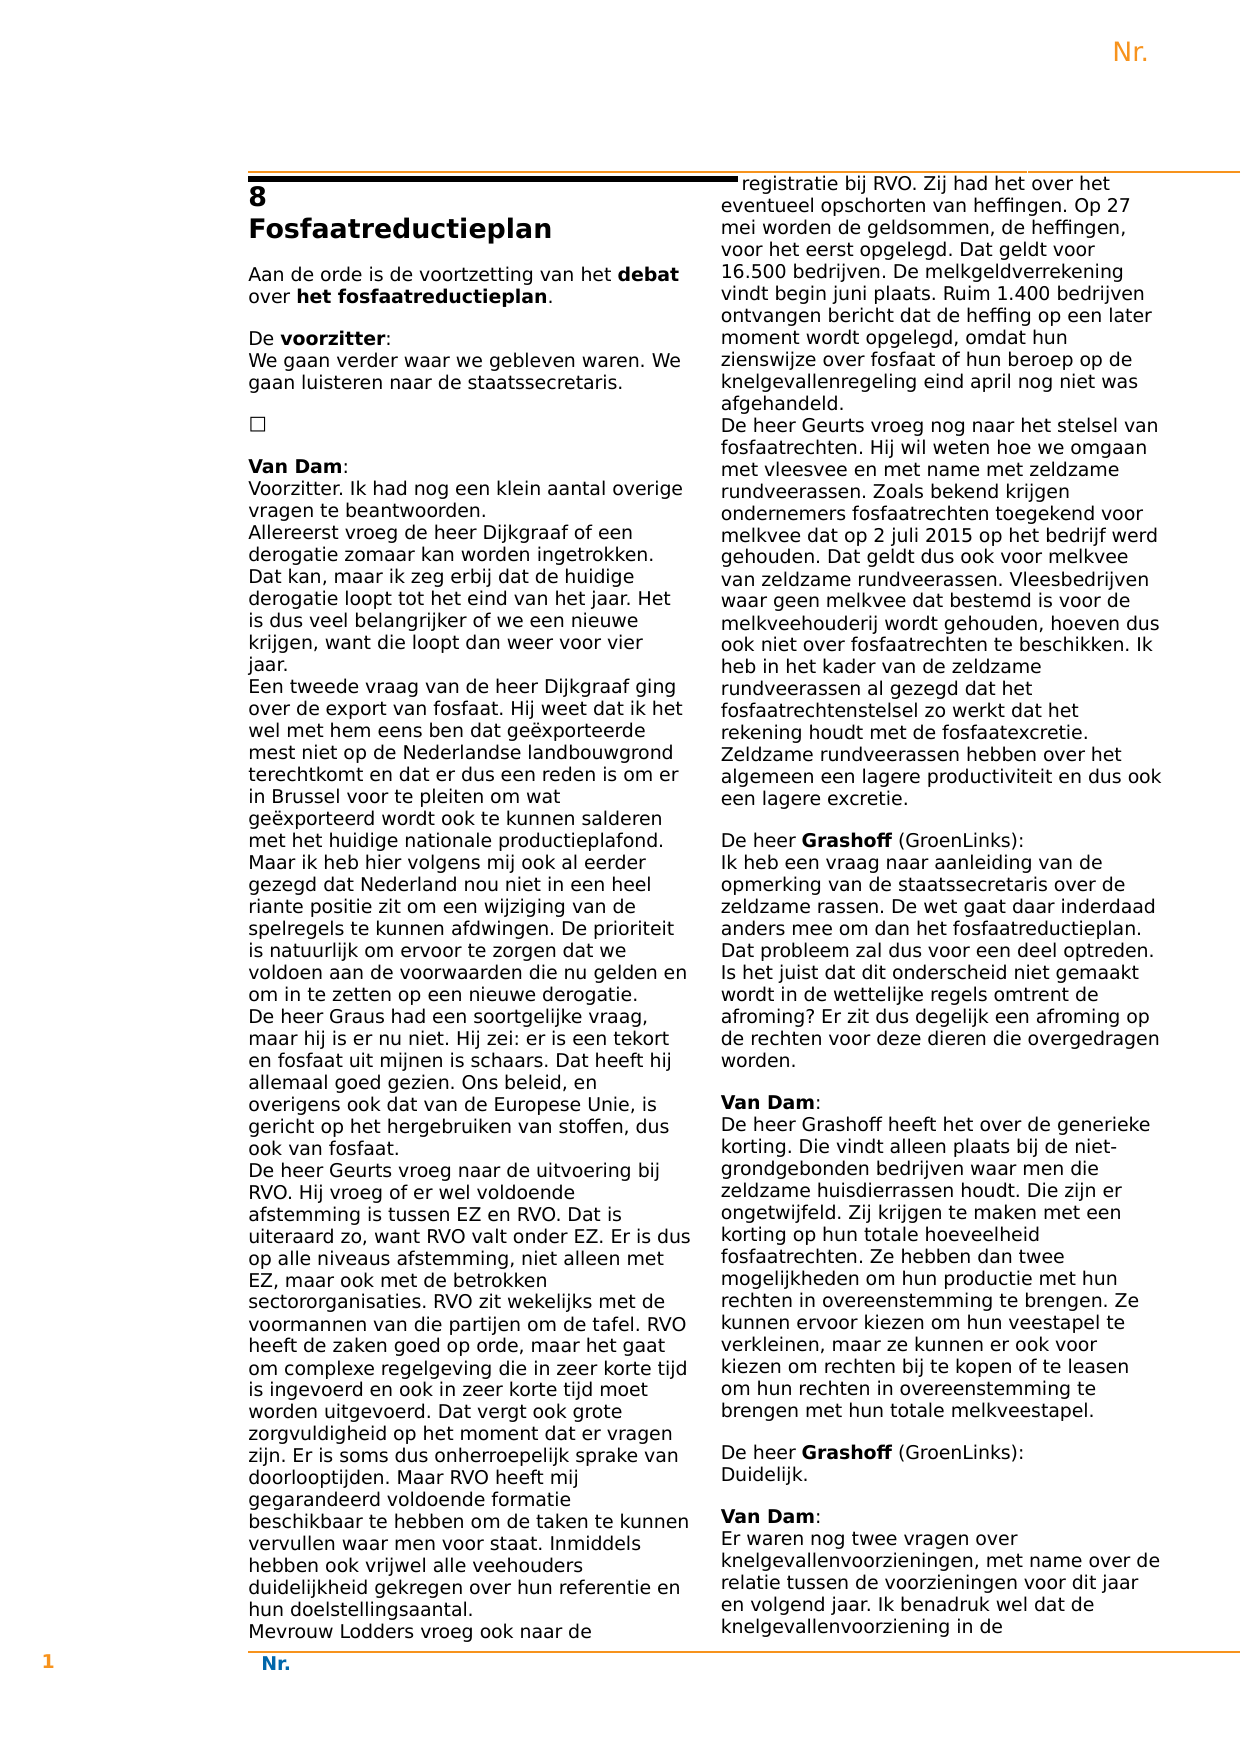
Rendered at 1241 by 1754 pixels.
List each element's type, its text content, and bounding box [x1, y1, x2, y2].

text Een tweede vraag van de heer Dijkgraaf ging over de export van fosfaat. Hij weet dat ik het wel met hem eens ben dat geëxporteerde mest niet op de Nederlandse landbouwgrond terechtkomt en dat er dus een reden is om er in Brussel voor te pleiten om wat geëxporteerd wordt ook te kunnen salderen met het huidige nationale productieplafond. Maar ik heb hier volgens mij ook al eerder gezegd dat Nederland nou niet in een heel riante positie zit om een wijziging van de spelregels te kunnen afdwingen. De prioriteit is natuurlijk om ervoor te zorgen dat we voldoen aan de voorwaarden die nu gelden en om in te zetten op een nieuwe derogatie. [248, 676, 691, 1006]
title 8 Fosfaatreductieplan [248, 182, 691, 244]
text Duidelijk. [721, 1464, 1163, 1486]
text Allereerst vroeg de heer Dijkgraaf of een derogatie zomaar kan worden ingetrokken. Dat kan, maar ik zeg erbij dat de huidige derogatie loopt tot het eind van het jaar. Het is dus veel belangrijker of we een nieuwe krijgen, want die loopt dan weer voor vier jaar. [248, 522, 691, 676]
text registratie bij RVO. Zij had het over het eventueel opschorten van heffingen. Op 27 mei worden de geldsommen, de heffingen, voor het eerst opgelegd. Dat geldt voor 16.500 bedrijven. De melkgeldverrekening vindt begin juni plaats. Ruim 1.400 bedrijven ontvangen bericht dat de heffing op een later moment wordt opgelegd, omdat hun zienswijze over fosfaat of hun beroep op de knelgevallenregeling eind april nog niet was afgehandeld. [721, 173, 1163, 414]
text Van Dam: [248, 456, 691, 478]
text Ik heb een vraag naar aanleiding van de opmerking van de staatssecretaris over de zeldzame rassen. De wet gaat daar inderdaad anders mee om dan het fosfaatreductieplan. Dat probleem zal dus voor een deel optreden. Is het juist dat dit onderscheid niet gemaakt wordt in de wettelijke regels omtrent de afroming? Er zit dus degelijk een afroming op de rechten voor deze dieren die overgedragen worden. [721, 852, 1163, 1072]
text Van Dam: [721, 1092, 1163, 1114]
text De heer Grashoff heeft het over de generieke korting. Die vindt alleen plaats bij de niet-grondgebonden bedrijven waar men die zeldzame huisdierrassen houdt. Die zijn er ongetwijfeld. Zij krijgen te maken met een korting op hun totale hoeveelheid fosfaatrechten. Ze hebben dan twee mogelijkheden om hun productie met hun rechten in overeenstemming te brengen. Ze kunnen ervoor kiezen om hun veestapel te verkleinen, maar ze kunnen er ook voor kiezen om rechten bij te kopen of te leasen om hun rechten in overeenstemming te brengen met hun totale melkveestapel. [721, 1114, 1163, 1422]
text Mevrouw Lodders vroeg ook naar de [248, 1621, 691, 1643]
text Aan de orde is de voortzetting van het debat over het fosfaatreductieplan. [248, 264, 691, 308]
text Voorzitter. Ik had nog een klein aantal overige vragen te beantwoorden. [248, 478, 691, 522]
text De voorzitter: [248, 328, 691, 350]
text De heer Graus had een soortgelijke vraag, maar hij is er nu niet. Hij zei: er is een tekort en fosfaat uit mijnen is schaars. Dat heeft hij allemaal goed gezien. Ons beleid, en overigens ook dat van de Europese Unie, is gericht op het hergebruiken van stoffen, dus ook van fosfaat. [248, 1006, 691, 1159]
text De heer Geurts vroeg naar de uitvoering bij RVO. Hij vroeg of er wel voldoende afstemming is tussen EZ en RVO. Dat is uiteraard zo, want RVO valt onder EZ. Er is dus op alle niveaus afstemming, niet alleen met EZ, maar ook met de betrokken sectororganisaties. RVO zit wekelijks met de voormannen van die partijen om de tafel. RVO heeft de zaken goed op orde, maar het gaat om complexe regelgeving die in zeer korte tijd is ingevoerd en ook in zeer korte tijd moet worden uitgevoerd. Dat vergt ook grote zorgvuldigheid op het moment dat er vragen zijn. Er is soms dus onherroepelijk sprake van doorlooptijden. Maar RVO heeft mij gegarandeerd voldoende formatie beschikbaar te hebben om de taken te kunnen vervullen waar men voor staat. Inmiddels hebben ook vrijwel alle veehouders duidelijkheid gekregen over hun referentie en hun doelstellingsaantal. [248, 1159, 691, 1621]
text Er waren nog twee vragen over knelgevallenvoorzieningen, met name over de relatie tussen de voorzieningen voor dit jaar en volgend jaar. Ik benadruk wel dat de knelgevallenvoorziening in de [721, 1528, 1163, 1637]
text De heer Geurts vroeg nog naar het stelsel van fosfaatrechten. Hij wil weten hoe we omgaan met vleesvee en met name met zeldzame rundveerassen. Zoals bekend krijgen ondernemers fosfaatrechten toegekend voor melkvee dat op 2 juli 2015 op het bedrijf werd gehouden. Dat geldt dus ook voor melkvee van zeldzame rundveerassen. Vleesbedrijven waar geen melkvee dat bestemd is voor de melkveehouderij wordt gehouden, hoeven dus ook niet over fosfaatrechten te beschikken. Ik heb in het kader van de zeldzame rundveerassen al gezegd dat het fosfaatrechtenstelsel zo werkt dat het rekening houdt met de fosfaatexcretie. Zeldzame rundveerassen hebben over het algemeen een lagere productiviteit en dus ook een lagere excretie. [721, 414, 1163, 810]
text Van Dam: [721, 1506, 1163, 1528]
text We gaan verder waar we gebleven waren. We gaan luisteren naar de staatssecretaris. [248, 350, 691, 394]
text De heer Grashoff (GroenLinks): [721, 830, 1163, 852]
text De heer Grashoff (GroenLinks): [721, 1442, 1163, 1464]
text ⬜ [248, 414, 691, 436]
